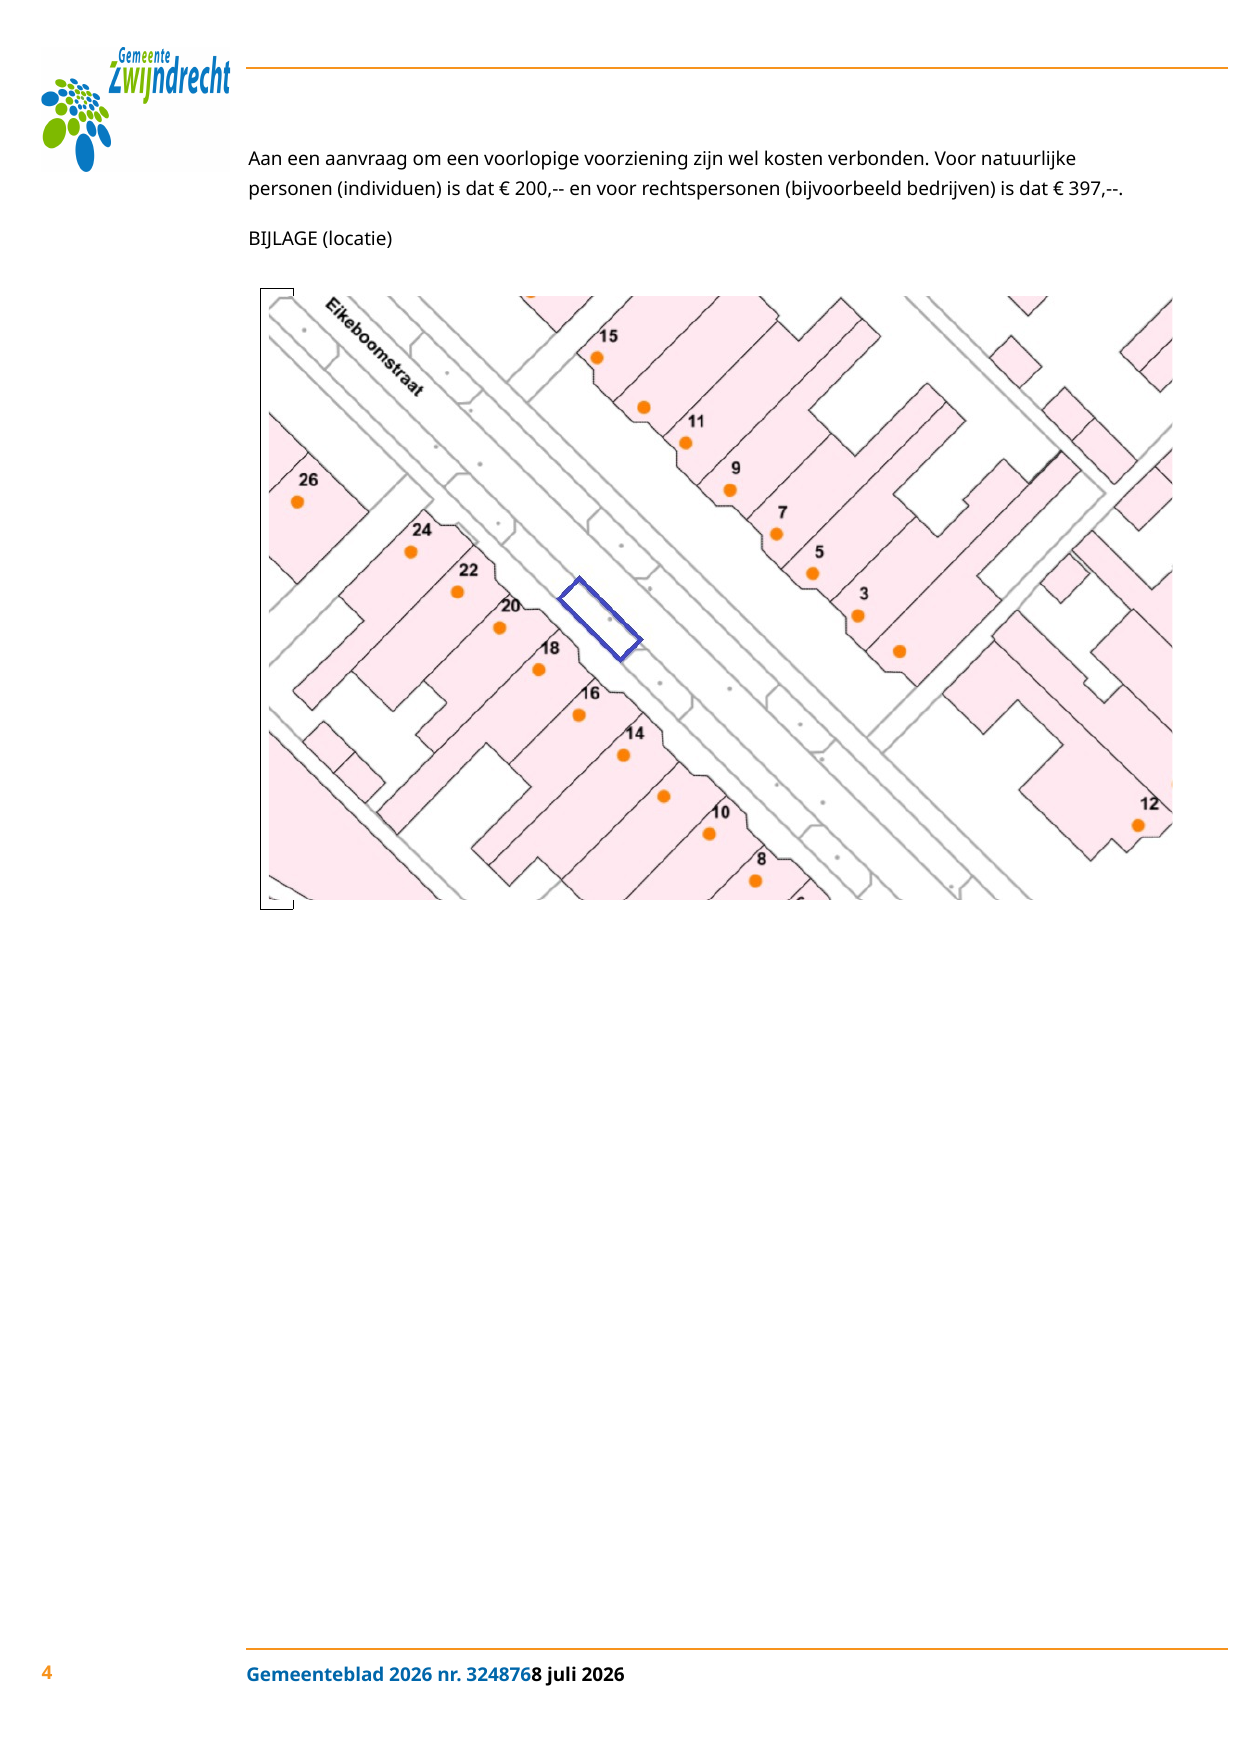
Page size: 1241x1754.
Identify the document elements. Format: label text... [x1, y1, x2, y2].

picture [268, 296, 1173, 900]
text BIJLAGE (locatie) [248, 225, 1152, 251]
picture [41, 47, 231, 172]
text Aan een aanvraag om een voorlopige voorziening zijn wel kosten verbonden. Voor natuurlijke personen (individuen) is dat € 200,-- en voor rechtspersonen (bijvoorbeeld bedrijven) is dat € 397,--. [248, 145, 1152, 201]
